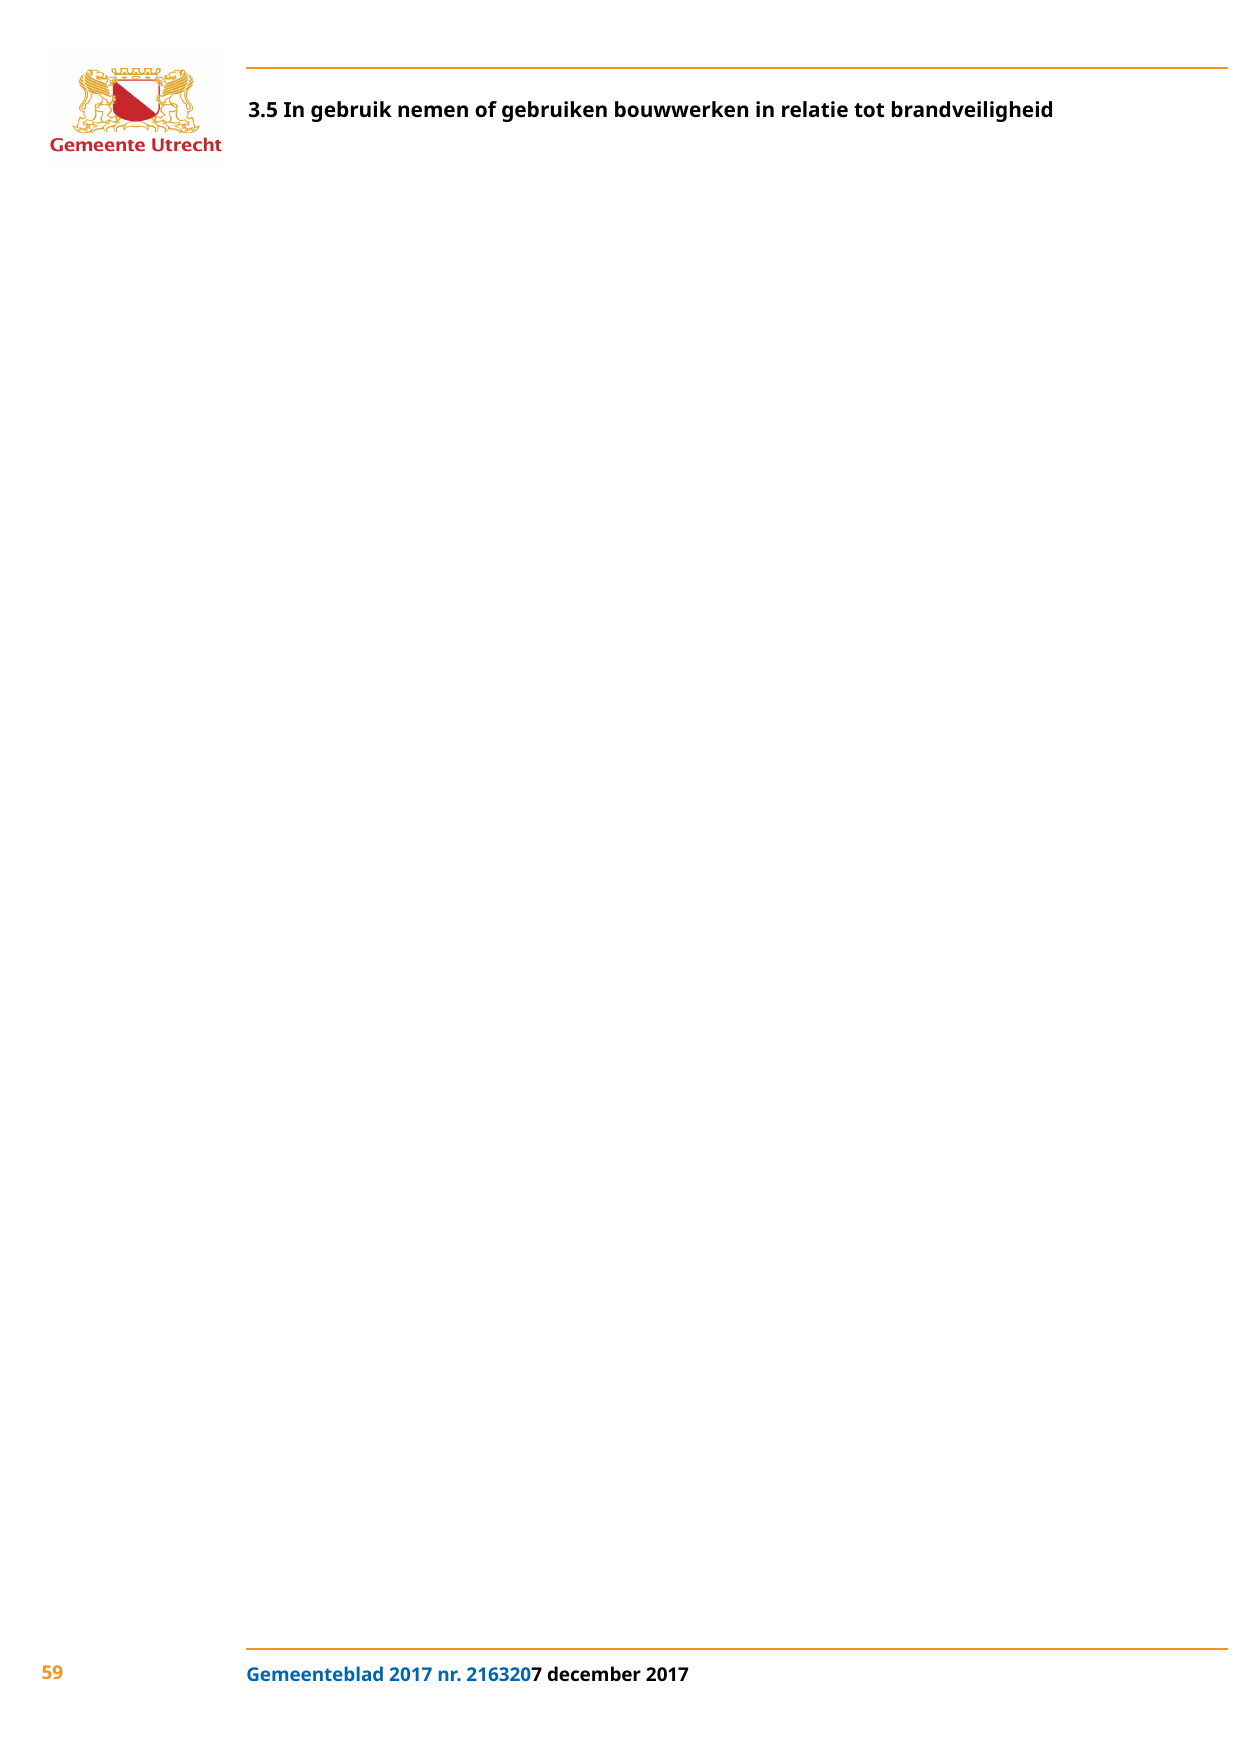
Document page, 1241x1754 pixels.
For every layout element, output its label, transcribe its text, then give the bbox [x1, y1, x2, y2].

text 3.5 In gebruik nemen of gebruiken bouwwerken in relatie tot brandveiligheid [248, 95, 1152, 123]
picture [41, 47, 231, 172]
